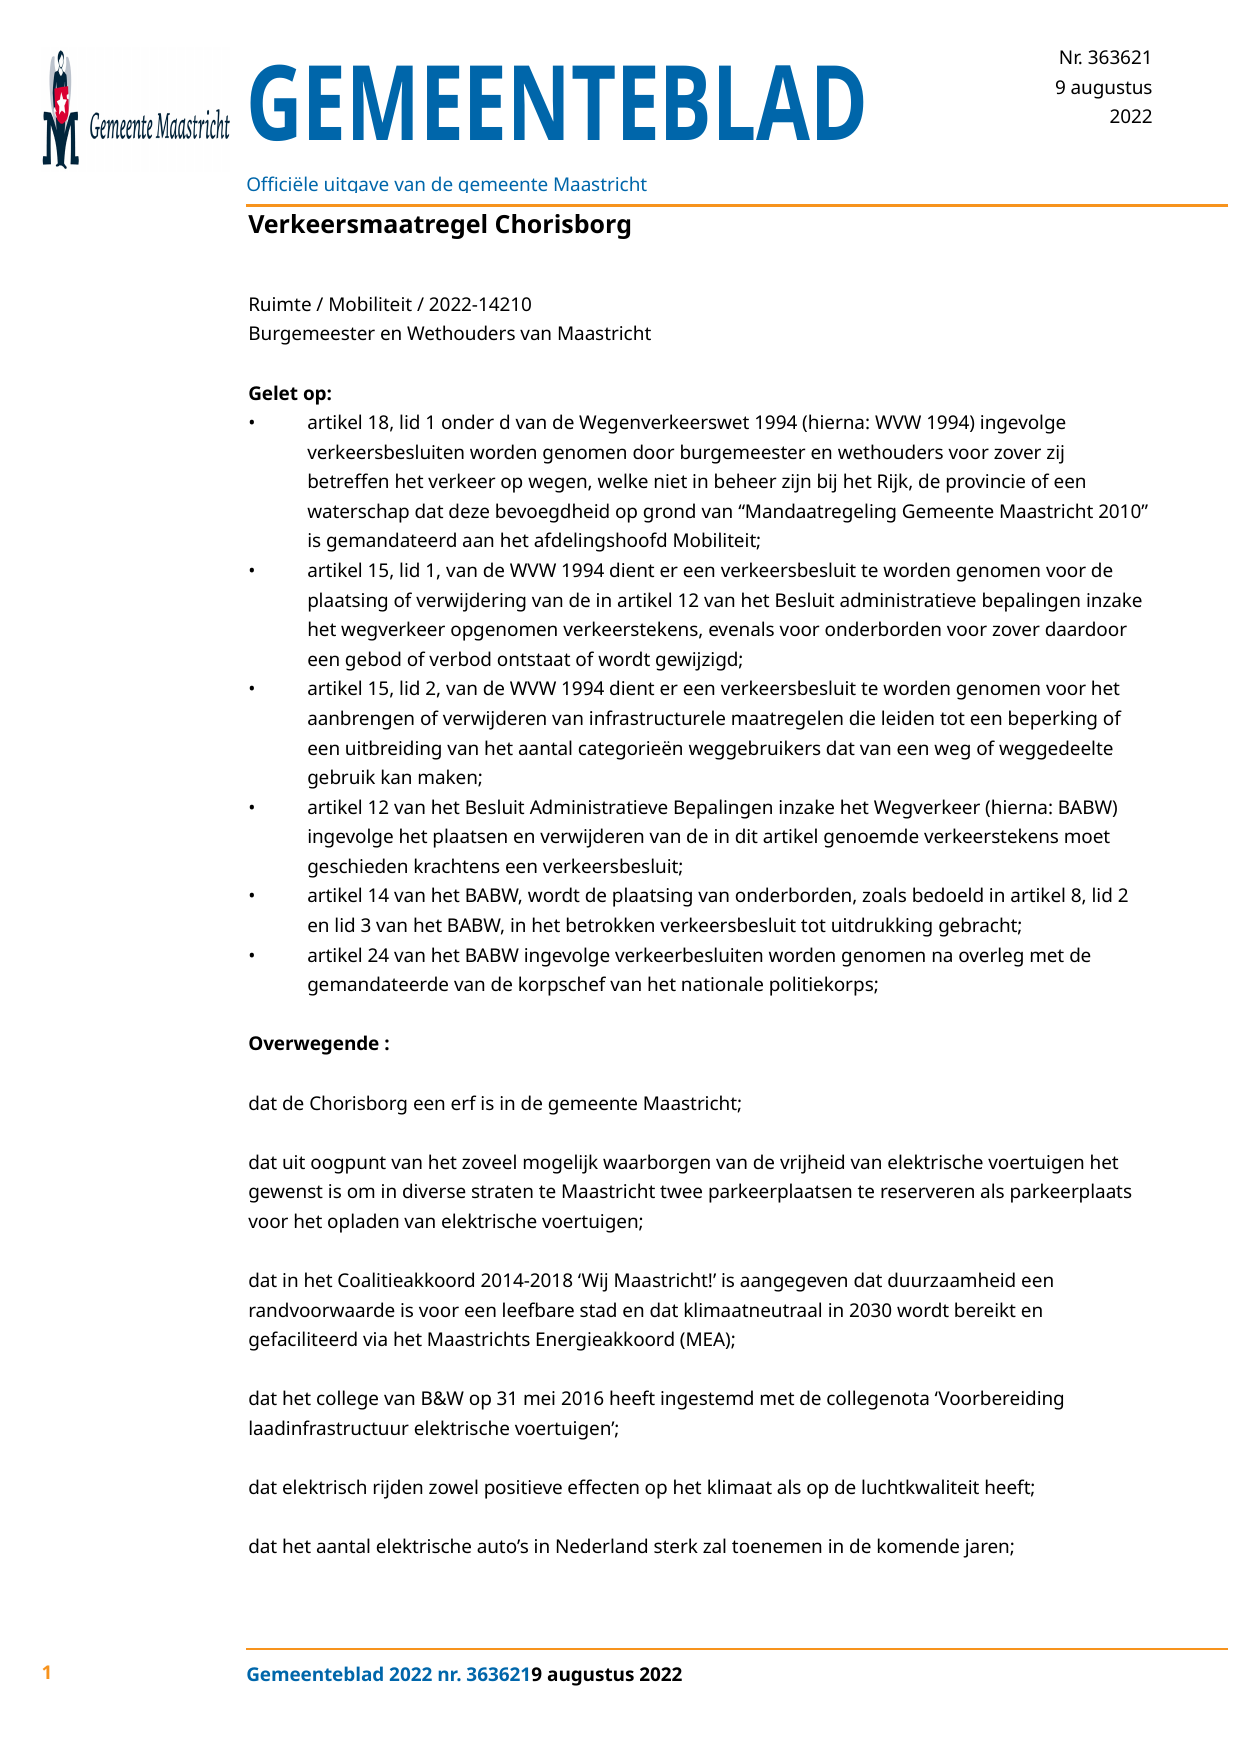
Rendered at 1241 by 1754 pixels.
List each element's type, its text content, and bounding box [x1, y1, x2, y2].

text dat het college van B&W op 31 mei 2016 heeft ingestemd met de collegenota ‘Voorbereiding laadinfrastructuur elektrische voertuigen’; [248, 1386, 1152, 1441]
text dat uit oogpunt van het zoveel mogelijk waarborgen van de vrijheid van elektrische voertuigen het gewenst is om in diverse straten te Maastricht twee parkeerplaatsen te reserveren als parkeerplaats voor het opladen van elektrische voertuigen; [248, 1149, 1152, 1234]
list artikel 24 van het BABW ingevolge verkeerbesluiten worden genomen na overleg met de gemandateerde van de korpschef van het nationale politiekorps; [248, 942, 1152, 997]
text Overwegende : [248, 1031, 1152, 1056]
list artikel 14 van het BABW, wordt de plaatsing van onderborden, zoals bedoeld in artikel 8, lid 2 en lid 3 van het BABW, in het betrokken verkeersbesluit tot uitdrukking gebracht; [248, 883, 1152, 938]
text dat het aantal elektrische auto’s in Nederland sterk zal toenemen in de komende jaren; [248, 1533, 1152, 1559]
text Verkeersmaatregel Chorisborg [248, 207, 1152, 241]
picture [41, 47, 231, 172]
text dat de Chorisborg een erf is in de gemeente Maastricht; [248, 1090, 1152, 1116]
text dat elektrisch rijden zowel positieve effecten op het klimaat als op de luchtkwaliteit heeft; [248, 1474, 1152, 1500]
list artikel 18, lid 1 onder d van de Wegenverkeerswet 1994 (hierna: WVW 1994) ingevolge verkeersbesluiten worden genomen door burgemeester en wethouders voor zover zij betreffen het verkeer op wegen, welke niet in beheer zijn bij het Rijk, de provincie of een waterschap dat deze bevoegdheid op grond van “Mandaatregeling Gemeente Maastricht 2010” is gemandateerd aan het afdelingshoofd Mobiliteit; [248, 409, 1152, 553]
text Gelet op: [248, 380, 1152, 406]
list artikel 15, lid 1, van de WVW 1994 dient er een verkeersbesluit te worden genomen voor de plaatsing of verwijdering van de in artikel 12 van het Besluit administratieve bepalingen inzake het wegverkeer opgenomen verkeerstekens, evenals voor onderborden voor zover daardoor een gebod of verbod ontstaat of wordt gewijzigd; [248, 557, 1152, 672]
text Burgemeester en Wethouders van Maastricht [248, 321, 1152, 346]
list artikel 15, lid 2, van de WVW 1994 dient er een verkeersbesluit te worden genomen voor het aanbrengen of verwijderen van infrastructurele maatregelen die leiden tot een beperking of een uitbreiding van het aantal categorieën weggebruikers dat van een weg of weggedeelte gebruik kan maken; [248, 676, 1152, 790]
text Ruimte / Mobiliteit / 2022-14210 [248, 291, 1152, 317]
list artikel 12 van het Besluit Administratieve Bepalingen inzake het Wegverkeer (hierna: BABW) ingevolge het plaatsen en verwijderen van de in dit artikel genoemde verkeerstekens moet geschieden krachtens een verkeersbesluit; [248, 794, 1152, 879]
text dat in het Coalitieakkoord 2014-2018 ‘Wij Maastricht!’ is aangegeven dat duurzaamheid een randvoorwaarde is voor een leefbare stad en dat klimaatneutraal in 2030 wordt bereikt en gefaciliteerd via het Maastrichts Energieakkoord (MEA); [248, 1267, 1152, 1352]
